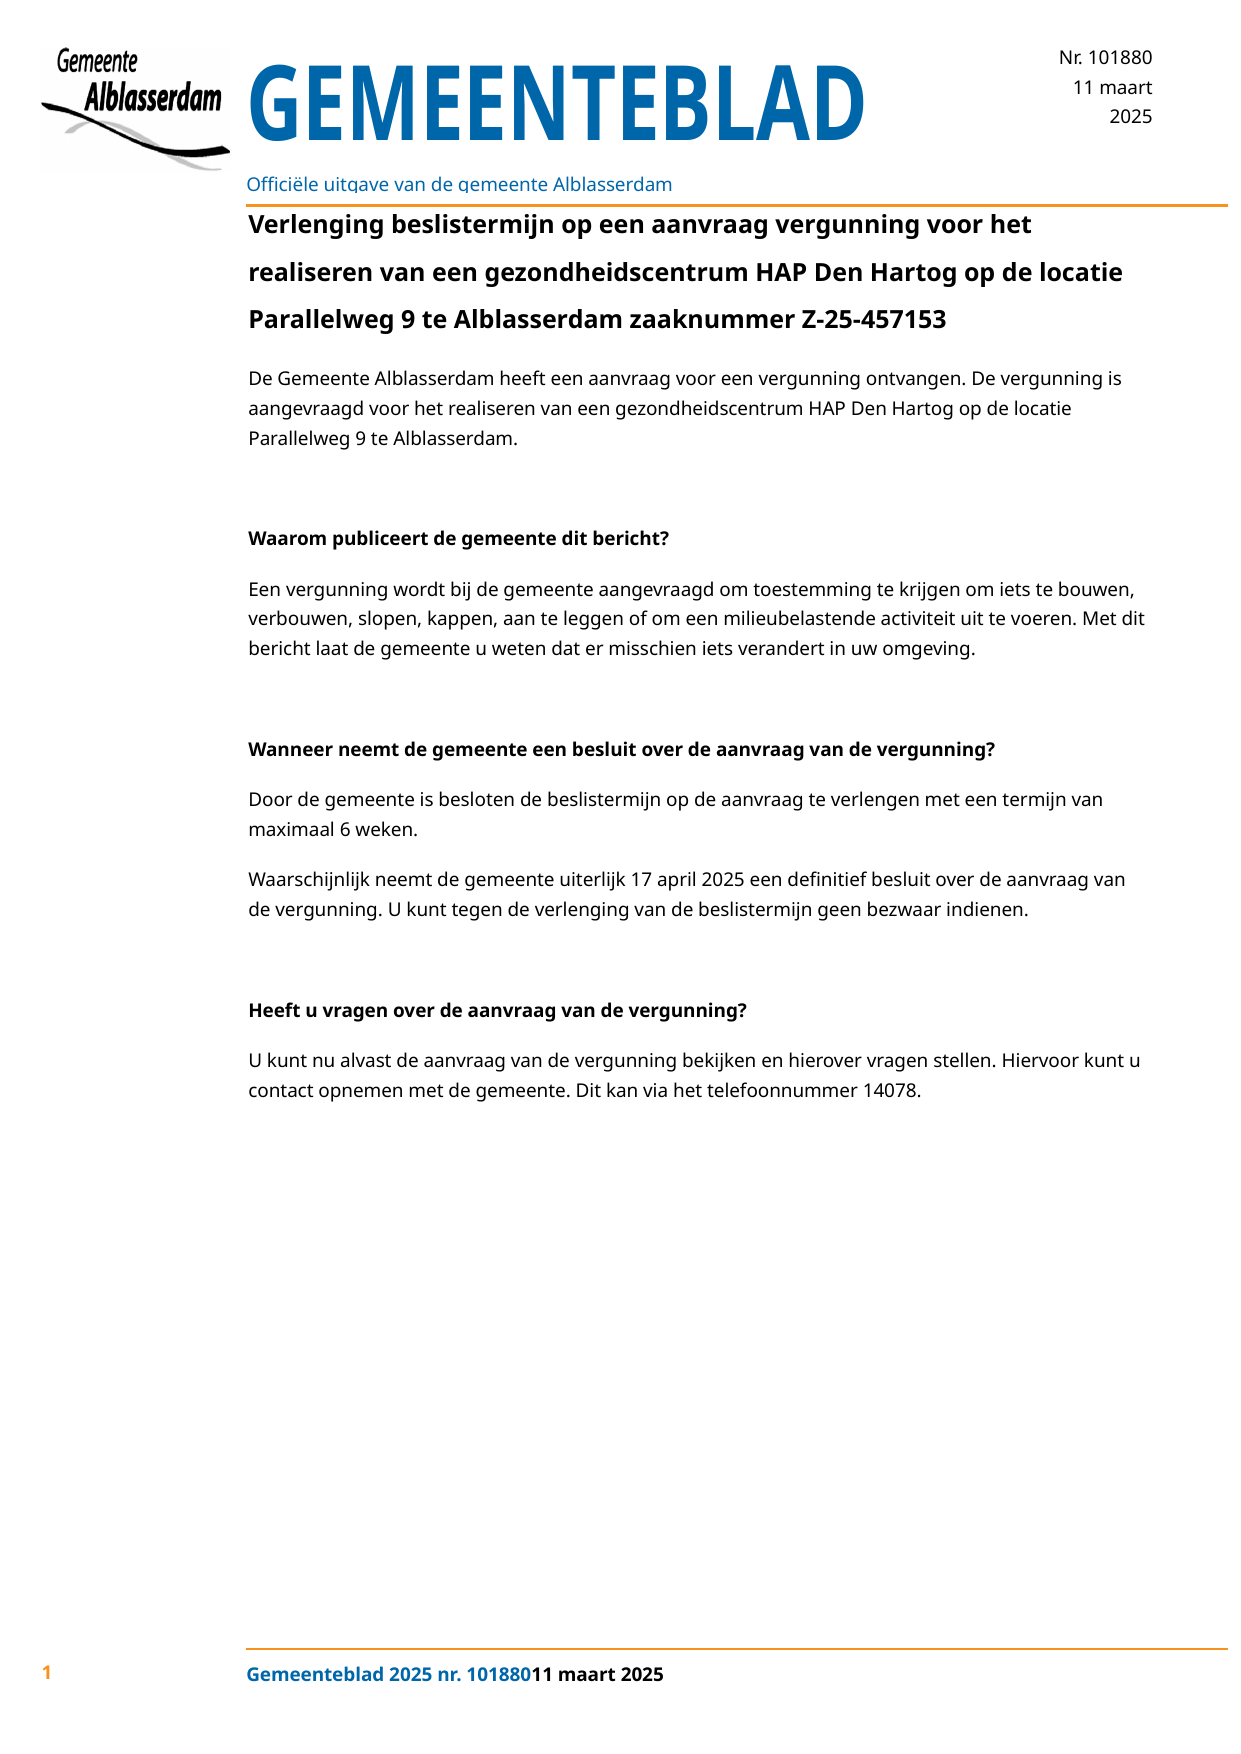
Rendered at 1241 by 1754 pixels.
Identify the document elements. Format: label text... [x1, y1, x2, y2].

text Een vergunning wordt bij de gemeente aangevraagd om toestemming te krijgen om iets te bouwen, verbouwen, slopen, kappen, aan te leggen of om een milieubelastende activiteit uit te voeren. Met dit bericht laat de gemeente u weten dat er misschien iets verandert in uw omgeving. [248, 576, 1152, 661]
picture [41, 47, 231, 172]
text Verlenging beslistermijn op een aanvraag vergunning voor het realiseren van een gezondheidscentrum HAP Den Hartog op de locatie Parallelweg 9 te Alblasserdam zaaknummer Z-25-457153 [248, 207, 1152, 336]
text Waarom publiceert de gemeente dit bericht? [248, 526, 1152, 551]
text Door de gemeente is besloten de beslistermijn op de aanvraag te verlengen met een termijn van maximaal 6 weken. [248, 786, 1152, 842]
text Heeft u vragen over de aanvraag van de vergunning? [248, 997, 1152, 1022]
text U kunt nu alvast de aanvraag van de vergunning bekijken en hierover vragen stellen. Hiervoor kunt u contact opnemen met de gemeente. Dit kan via het telefoonnummer 14078. [248, 1047, 1152, 1102]
text Waarschijnlijk neemt de gemeente uiterlijk 17 april 2025 een definitief besluit over de aanvraag van de vergunning. U kunt tegen de verlenging van de beslistermijn geen bezwaar indienen. [248, 866, 1152, 922]
text De Gemeente Alblasserdam heeft een aanvraag voor een vergunning ontvangen. De vergunning is aangevraagd voor het realiseren van een gezondheidscentrum HAP Den Hartog op de locatie Parallelweg 9 te Alblasserdam. [248, 366, 1152, 450]
text Wanneer neemt de gemeente een besluit over de aanvraag van de vergunning? [248, 736, 1152, 762]
